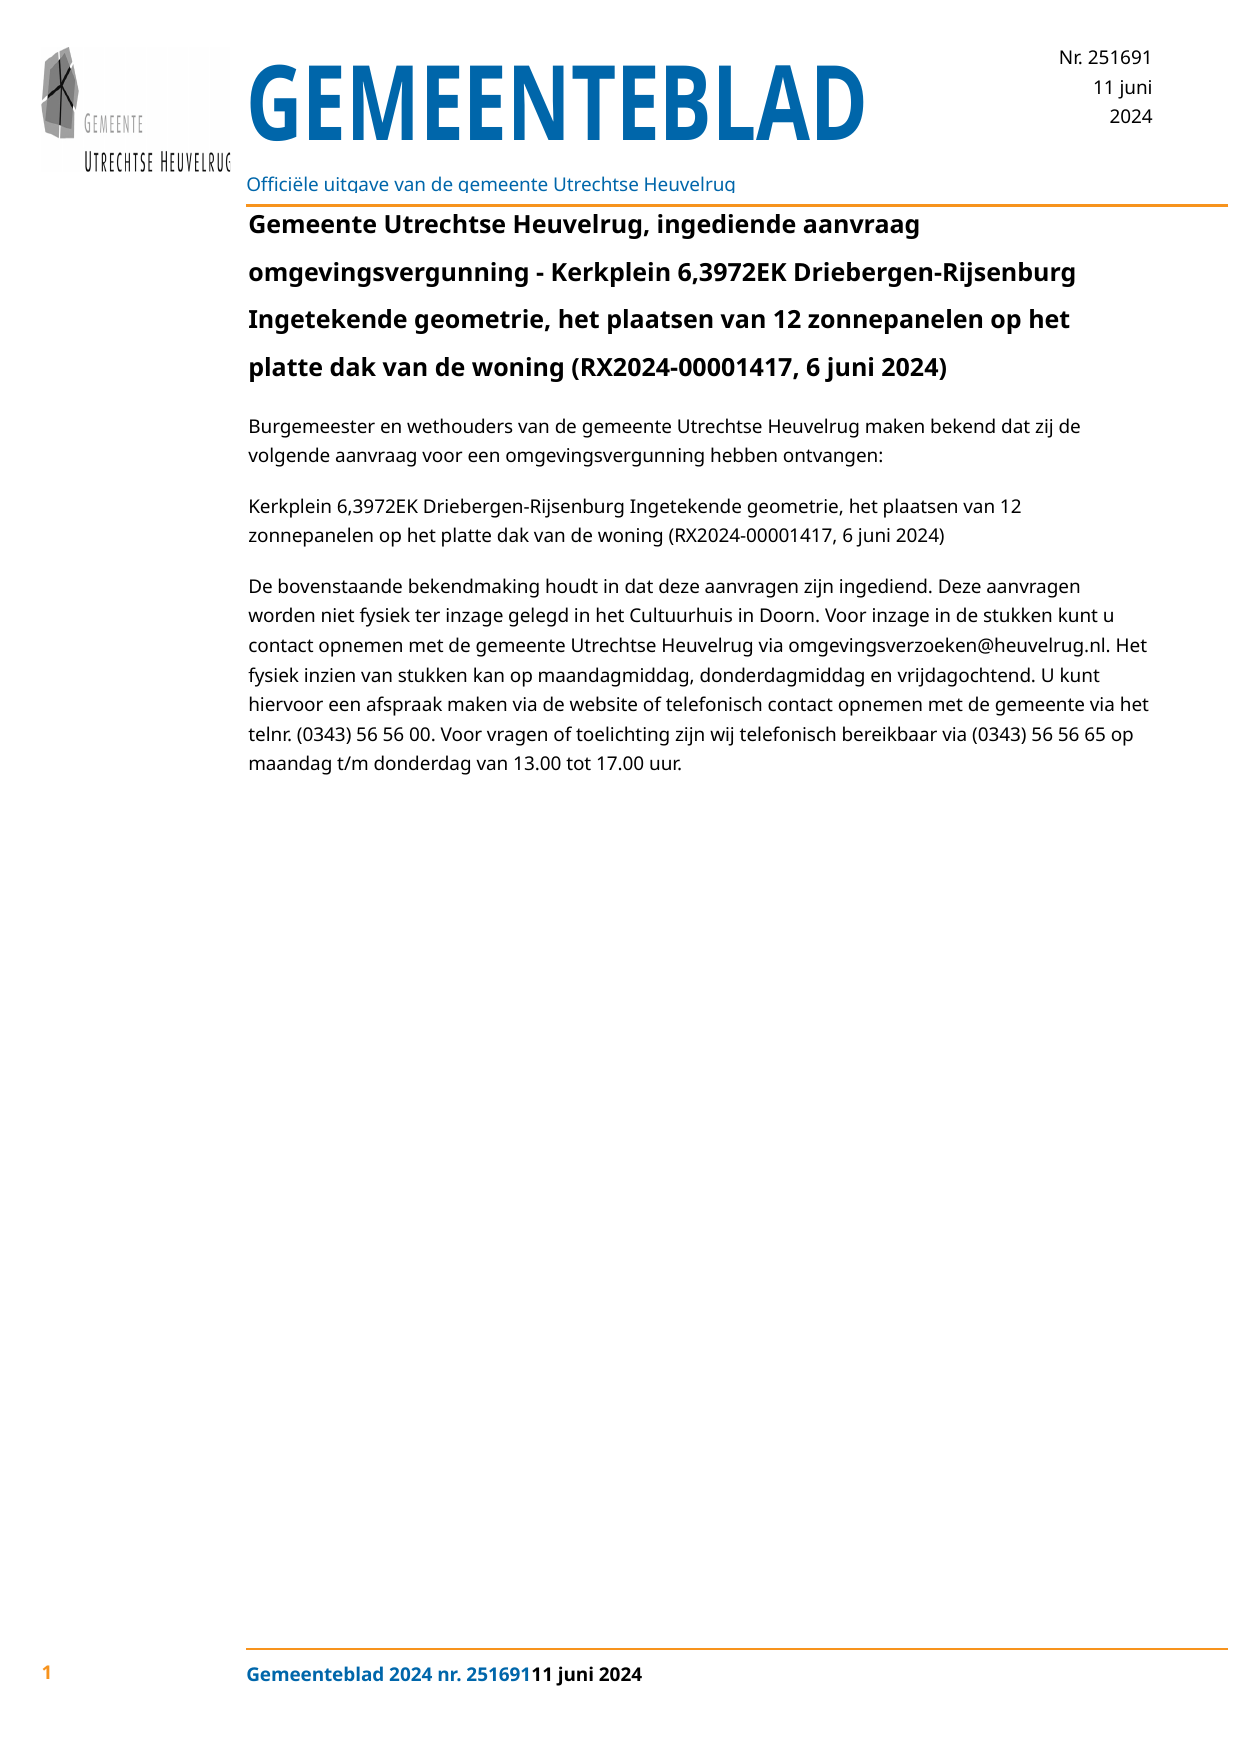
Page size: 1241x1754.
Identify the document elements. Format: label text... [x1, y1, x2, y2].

picture [41, 47, 231, 172]
text Kerkplein 6,3972EK Driebergen-Rijsenburg Ingetekende geometrie, het plaatsen van 12 zonnepanelen op het platte dak van de woning (RX2024-00001417, 6 juni 2024) [248, 493, 1152, 548]
text Gemeente Utrechtse Heuvelrug, ingediende aanvraag omgevingsvergunning - Kerkplein 6,3972EK Driebergen-Rijsenburg Ingetekende geometrie, het plaatsen van 12 zonnepanelen op het platte dak van de woning (RX2024-00001417, 6 juni 2024) [248, 207, 1152, 384]
text De bovenstaande bekendmaking houdt in dat deze aanvragen zijn ingediend. Deze aanvragen worden niet fysiek ter inzage gelegd in het Cultuurhuis in Doorn. Voor inzage in de stukken kunt u contact opnemen met de gemeente Utrechtse Heuvelrug via omgevingsverzoeken@heuvelrug.nl. Het fysiek inzien van stukken kan op maandagmiddag, donderdagmiddag en vrijdagochtend. U kunt hiervoor een afspraak maken via de website of telefonisch contact opnemen met de gemeente via het telnr. (0343) 56 56 00. Voor vragen of toelichting zijn wij telefonisch bereikbaar via (0343) 56 56 65 op maandag t/m donderdag van 13.00 tot 17.00 uur. [248, 573, 1152, 776]
text Burgemeester en wethouders van de gemeente Utrechtse Heuvelrug maken bekend dat zij de volgende aanvraag voor een omgevingsvergunning hebben ontvangen: [248, 413, 1152, 468]
